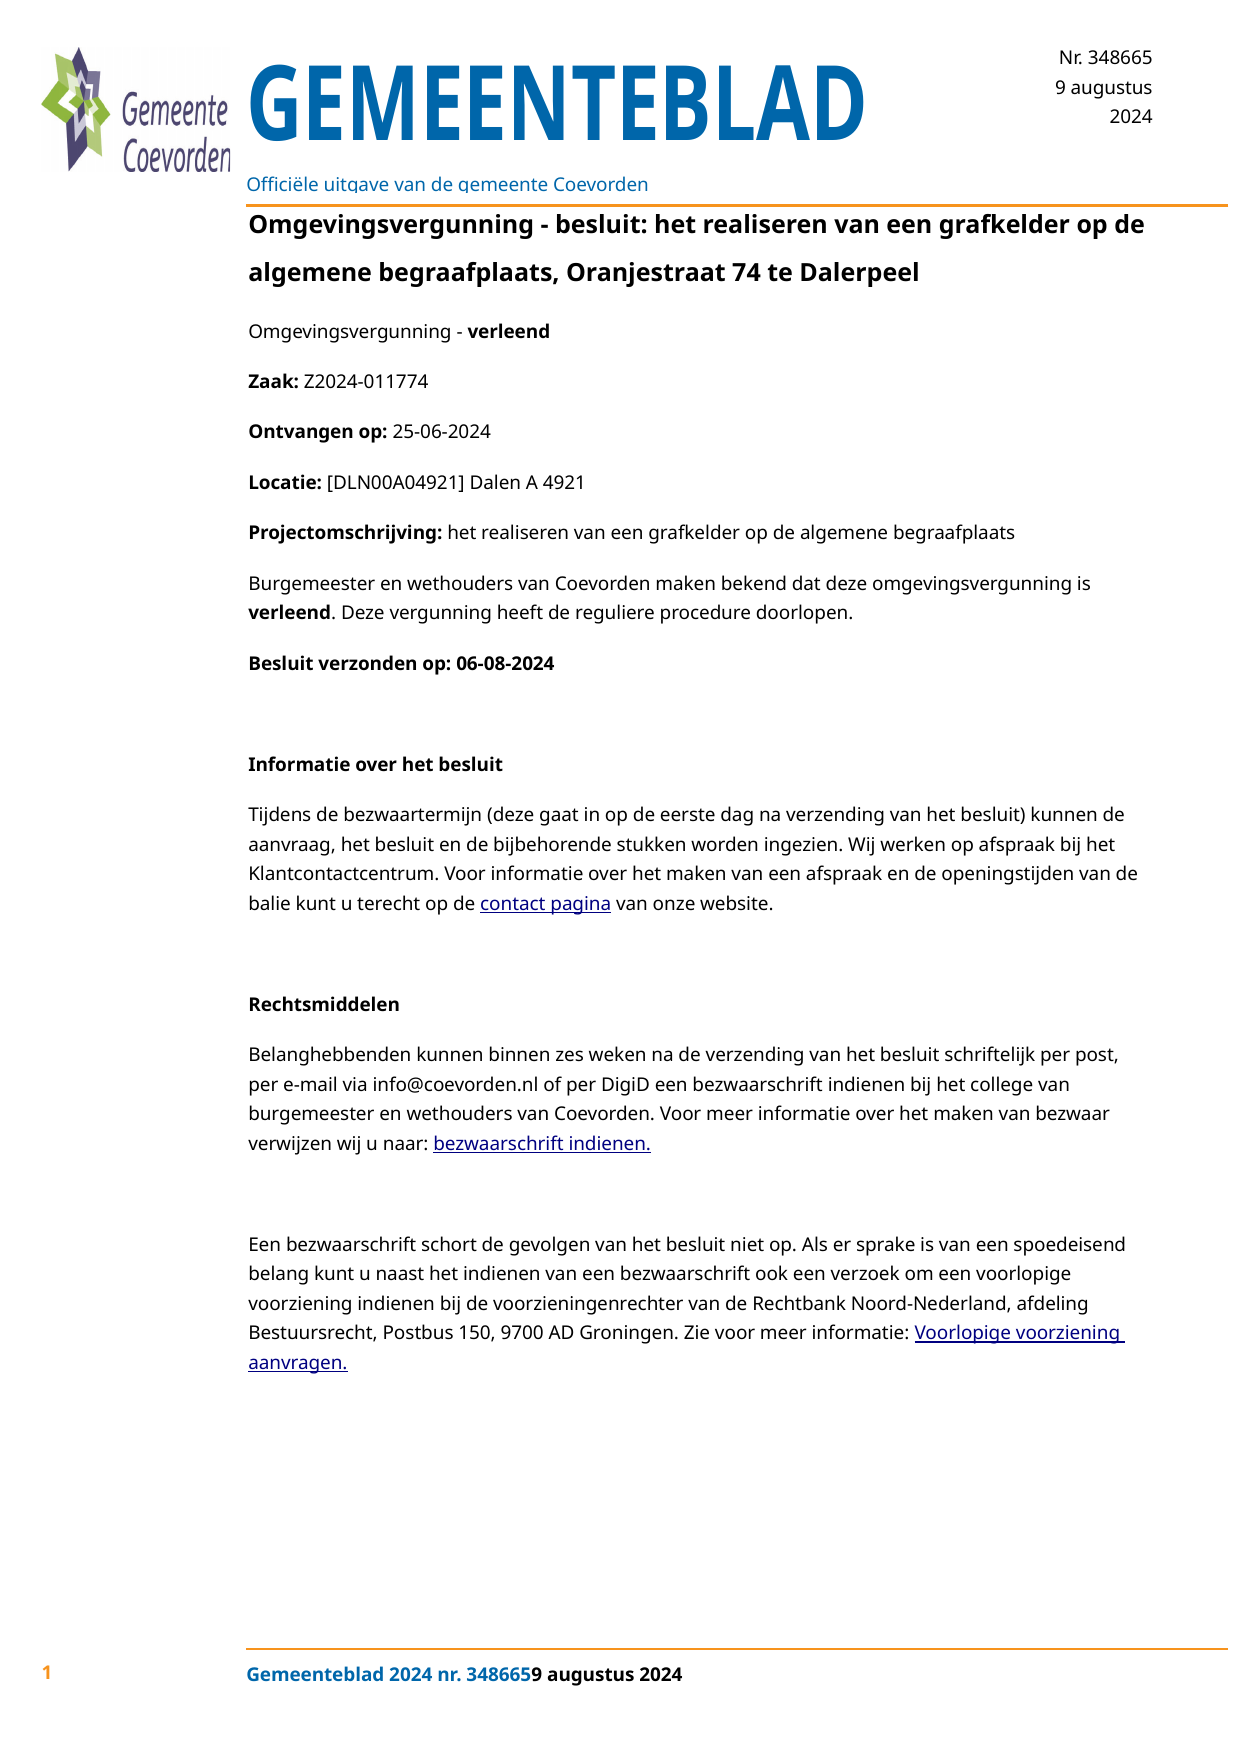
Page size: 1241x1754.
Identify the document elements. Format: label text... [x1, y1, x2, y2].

text Een bezwaarschrift schort de gevolgen van het besluit niet op. Als er sprake is van een spoedeisend belang kunt u naast het indienen van een bezwaarschrift ook een verzoek om een voorlopige voorziening indienen bij de voorzieningenrechter van de Rechtbank Noord-Nederland, afdeling Bestuursrecht, Postbus 150, 9700 AD Groningen. Zie voor meer informatie: Voorlopige voorziening aanvragen. [248, 1231, 1152, 1375]
text Locatie: [DLN00A04921] Dalen A 4921 [248, 469, 1152, 495]
text Omgevingsvergunning - verleend [248, 318, 1152, 344]
text Omgevingsvergunning - besluit: het realiseren van een grafkelder op de algemene begraafplaats, Oranjestraat 74 te Dalerpeel [248, 207, 1152, 288]
text Burgemeester en wethouders van Coevorden maken bekend dat deze omgevingsvergunning is verleend. Deze vergunning heeft de reguliere procedure doorlopen. [248, 570, 1152, 625]
text Informatie over het besluit [248, 751, 1152, 777]
picture [41, 47, 231, 172]
text Ontvangen op: 25-06-2024 [248, 419, 1152, 444]
text Besluit verzonden op: 06-08-2024 [248, 650, 1152, 676]
text Rechtsmiddelen [248, 991, 1152, 1017]
text Zaak: Z2024-011774 [248, 368, 1152, 394]
text Tijdens de bezwaartermijn (deze gaat in op de eerste dag na verzending van het besluit) kunnen de aanvraag, het besluit en de bijbehorende stukken worden ingezien. Wij werken op afspraak bij het Klantcontactcentrum. Voor informatie over het maken van een afspraak en de openingstijden van de balie kunt u terecht op de contact pagina van onze website. [248, 801, 1152, 916]
text Belanghebbenden kunnen binnen zes weken na de verzending van het besluit schriftelijk per post, per e-mail via info@coevorden.nl of per DigiD een bezwaarschrift indienen bij het college van burgemeester en wethouders van Coevorden. Voor meer informatie over het maken van bezwaar verwijzen wij u naar: bezwaarschrift indienen. [248, 1041, 1152, 1156]
text Projectomschrijving: het realiseren van een grafkelder op de algemene begraafplaats [248, 519, 1152, 545]
